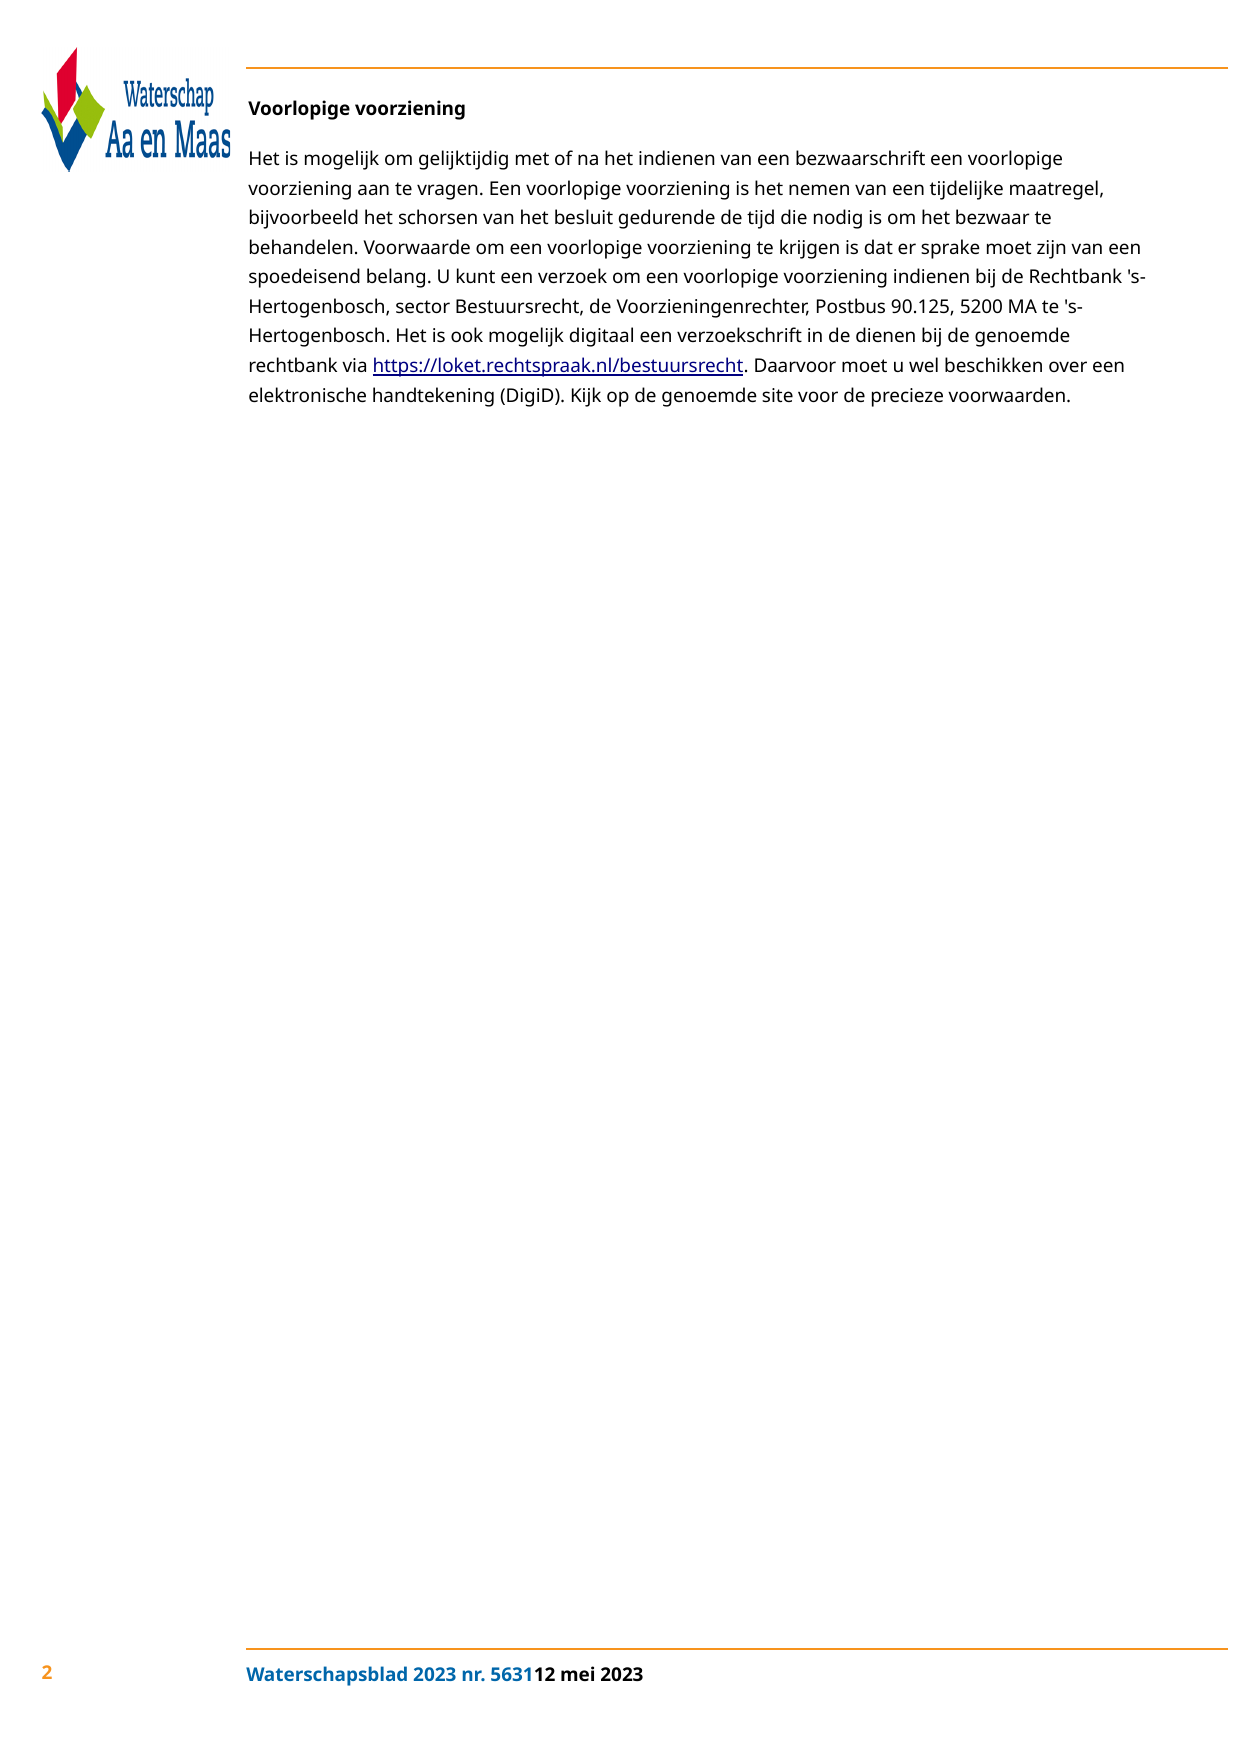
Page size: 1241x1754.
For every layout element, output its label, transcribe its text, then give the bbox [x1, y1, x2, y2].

picture [41, 47, 231, 172]
text Het is mogelijk om gelijktijdig met of na het indienen van een bezwaarschrift een voorlopige voorziening aan te vragen. Een voorlopige voorziening is het nemen van een tijdelijke maatregel, bijvoorbeeld het schorsen van het besluit gedurende de tijd die nodig is om het bezwaar te behandelen. Voorwaarde om een voorlopige voorziening te krijgen is dat er sprake moet zijn van een spoedeisend belang. U kunt een verzoek om een voorlopige voorziening indienen bij de Rechtbank 's-Hertogenbosch, sector Bestuursrecht, de Voorzieningenrechter, Postbus 90.125, 5200 MA te 's-Hertogenbosch. Het is ook mogelijk digitaal een verzoekschrift in de dienen bij de genoemde rechtbank via https://loket.rechtspraak.nl/bestuursrecht. Daarvoor moet u wel beschikken over een elektronische handtekening (DigiD). Kijk op de genoemde site voor de precieze voorwaarden. [248, 145, 1152, 408]
text Voorlopige voorziening [248, 95, 1152, 121]
